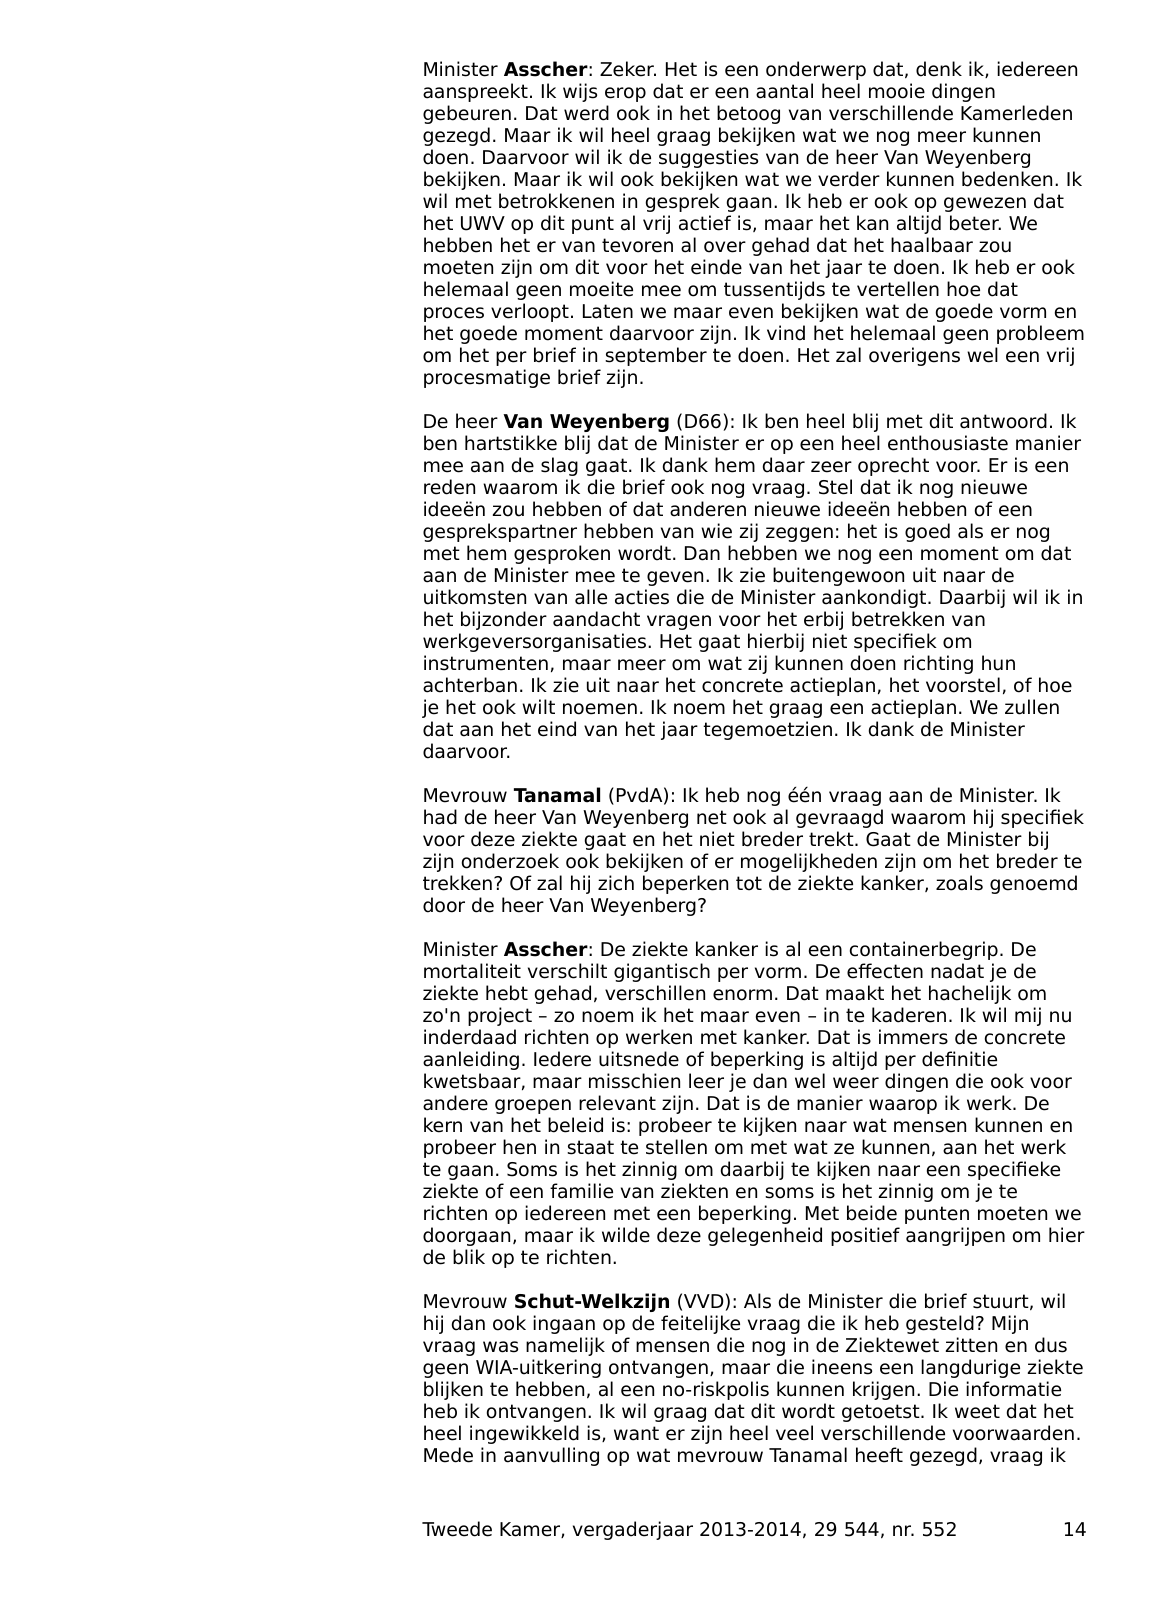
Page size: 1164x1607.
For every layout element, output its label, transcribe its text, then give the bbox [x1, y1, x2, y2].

text Minister Asscher: De ziekte kanker is al een containerbegrip. De mortaliteit verschilt gigantisch per vorm. De effecten nadat je de ziekte hebt gehad, verschillen enorm. Dat maakt het hachelijk om zo'n project – zo noem ik het maar even – in te kaderen. Ik wil mij nu inderdaad richten op werken met kanker. Dat is immers de concrete aanleiding. Iedere uitsnede of beperking is altijd per definitie kwetsbaar, maar misschien leer je dan wel weer dingen die ook voor andere groepen relevant zijn. Dat is de manier waarop ik werk. De kern van het beleid is: probeer te kijken naar wat mensen kunnen en probeer hen in staat te stellen om met wat ze kunnen, aan het werk te gaan. Soms is het zinnig om daarbij te kijken naar een specifieke ziekte of een familie van ziekten en soms is het zinnig om je te richten op iedereen met een beperking. Met beide punten moeten we doorgaan, maar ik wilde deze gelegenheid positief aangrijpen om hier de blik op te richten. [422, 939, 1087, 1268]
text Minister Asscher: Zeker. Het is een onderwerp dat, denk ik, iedereen aanspreekt. Ik wijs erop dat er een aantal heel mooie dingen gebeuren. Dat werd ook in het betoog van verschillende Kamerleden gezegd. Maar ik wil heel graag bekijken wat we nog meer kunnen doen. Daarvoor wil ik de suggesties van de heer Van Weyenberg bekijken. Maar ik wil ook bekijken wat we verder kunnen bedenken. Ik wil met betrokkenen in gesprek gaan. Ik heb er ook op gewezen dat het UWV op dit punt al vrij actief is, maar het kan altijd beter. We hebben het er van tevoren al over gehad dat het haalbaar zou moeten zijn om dit voor het einde van het jaar te doen. Ik heb er ook helemaal geen moeite mee om tussentijds te vertellen hoe dat proces verloopt. Laten we maar even bekijken wat de goede vorm en het goede moment daarvoor zijn. Ik vind het helemaal geen probleem om het per brief in september te doen. Het zal overigens wel een vrij procesmatige brief zijn. [422, 59, 1087, 389]
text Mevrouw Tanamal (PvdA): Ik heb nog één vraag aan de Minister. Ik had de heer Van Weyenberg net ook al gevraagd waarom hij specifiek voor deze ziekte gaat en het niet breder trekt. Gaat de Minister bij zijn onderzoek ook bekijken of er mogelijkheden zijn om het breder te trekken? Of zal hij zich beperken tot de ziekte kanker, zoals genoemd door de heer Van Weyenberg? [422, 785, 1087, 917]
text Mevrouw Schut-Welkzijn (VVD): Als de Minister die brief stuurt, wil hij dan ook ingaan op de feitelijke vraag die ik heb gesteld? Mijn vraag was namelijk of mensen die nog in de Ziektewet zitten en dus geen WIA-uitkering ontvangen, maar die ineens een langdurige ziekte blijken te hebben, al een no-riskpolis kunnen krijgen. Die informatie heb ik ontvangen. Ik wil graag dat dit wordt getoetst. Ik weet dat het heel ingewikkeld is, want er zijn heel veel verschillende voorwaarden. Mede in aanvulling op wat mevrouw Tanamal heeft gezegd, vraag ik [422, 1291, 1087, 1467]
text De heer Van Weyenberg (D66): Ik ben heel blij met dit antwoord. Ik ben hartstikke blij dat de Minister er op een heel enthousiaste manier mee aan de slag gaat. Ik dank hem daar zeer oprecht voor. Er is een reden waarom ik die brief ook nog vraag. Stel dat ik nog nieuwe ideeën zou hebben of dat anderen nieuwe ideeën hebben of een gesprekspartner hebben van wie zij zeggen: het is goed als er nog met hem gesproken wordt. Dan hebben we nog een moment om dat aan de Minister mee te geven. Ik zie buitengewoon uit naar de uitkomsten van alle acties die de Minister aankondigt. Daarbij wil ik in het bijzonder aandacht vragen voor het erbij betrekken van werkgeversorganisaties. Het gaat hierbij niet specifiek om instrumenten, maar meer om wat zij kunnen doen richting hun achterban. Ik zie uit naar het concrete actieplan, het voorstel, of hoe je het ook wilt noemen. Ik noem het graag een actieplan. We zullen dat aan het eind van het jaar tegemoetzien. Ik dank de Minister daarvoor. [422, 411, 1087, 763]
